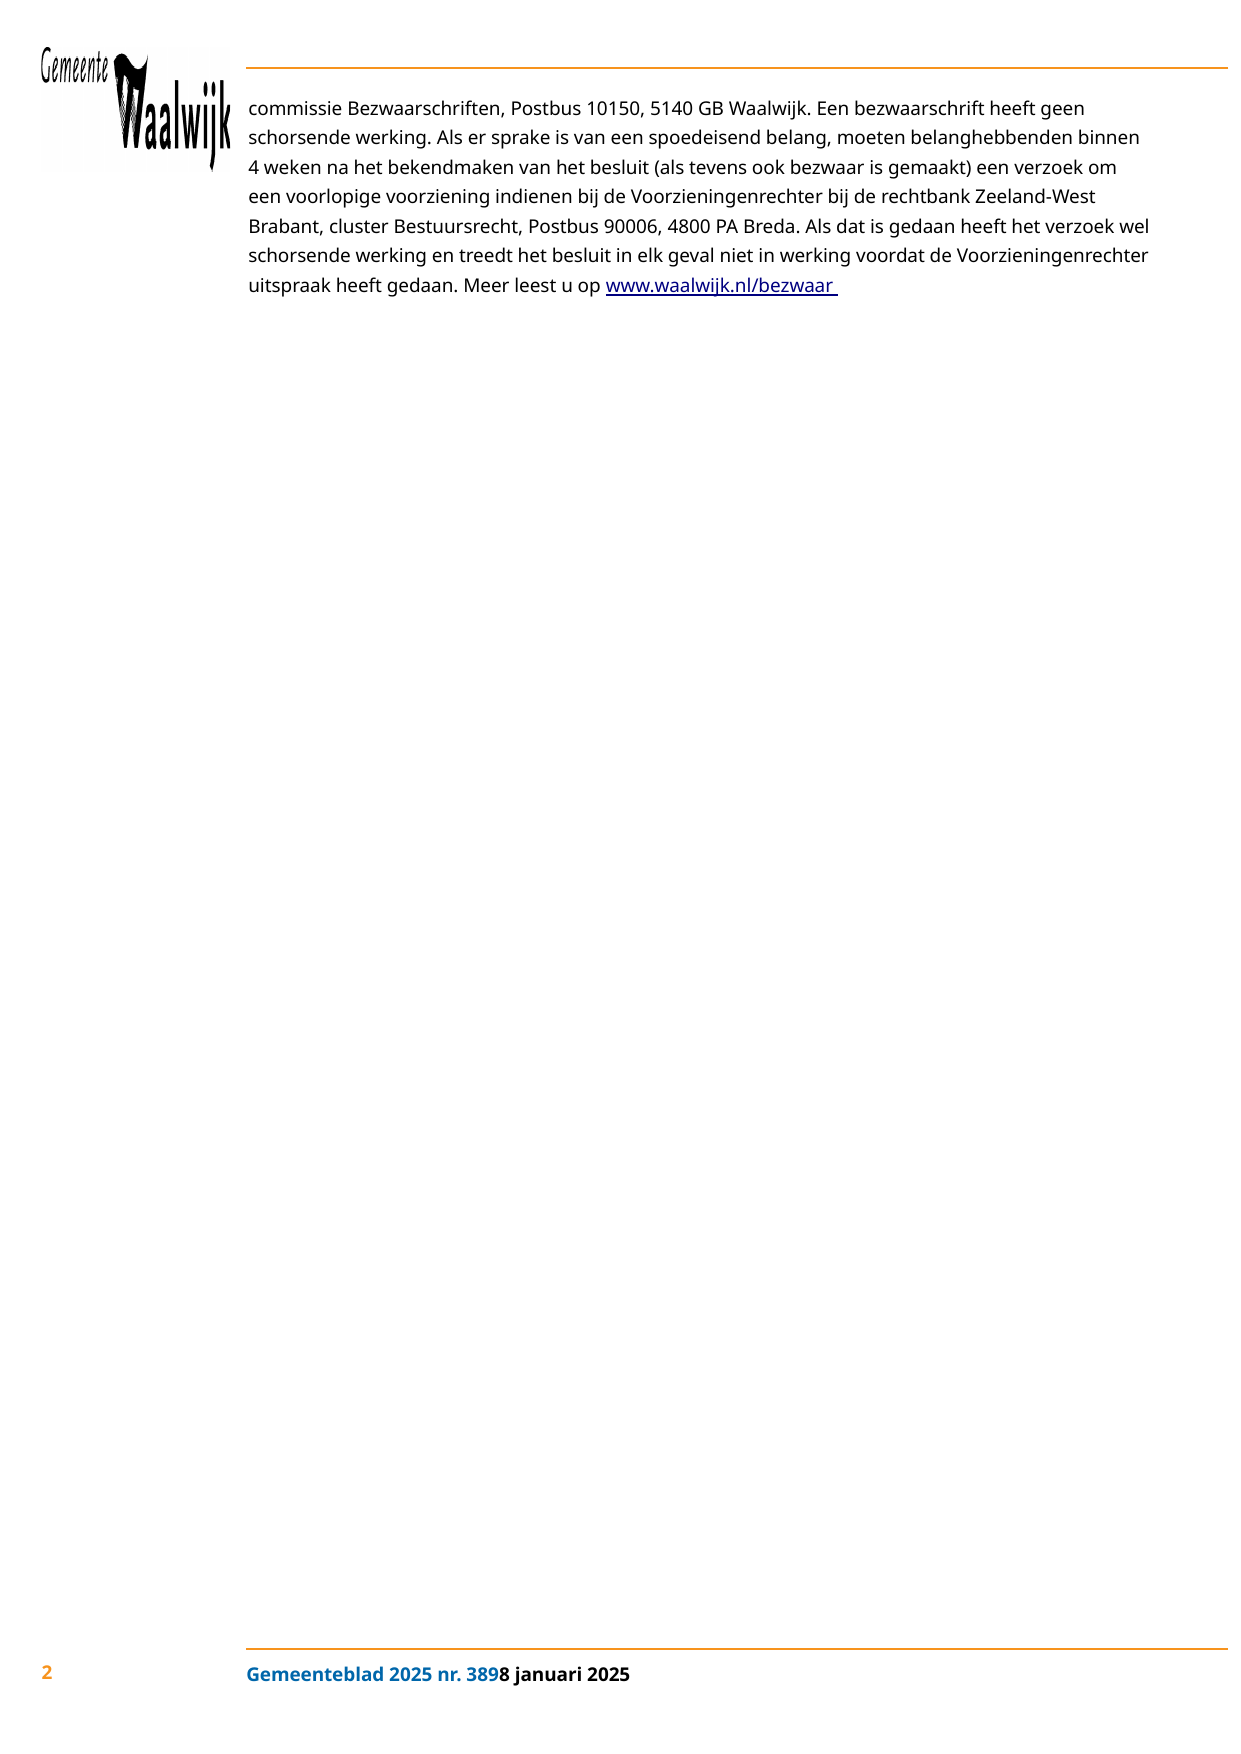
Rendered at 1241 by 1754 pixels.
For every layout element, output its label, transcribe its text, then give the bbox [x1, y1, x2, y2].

picture [41, 47, 231, 172]
text commissie Bezwaarschriften, Postbus 10150, 5140 GB Waalwijk. Een bezwaarschrift heeft geen schorsende werking. Als er sprake is van een spoedeisend belang, moeten belanghebbenden binnen 4 weken na het bekendmaken van het besluit (als tevens ook bezwaar is gemaakt) een verzoek om een voorlopige voorziening indienen bij de Voorzieningenrechter bij de rechtbank Zeeland-West Brabant, cluster Bestuursrecht, Postbus 90006, 4800 PA Breda. Als dat is gedaan heeft het verzoek wel schorsende werking en treedt het besluit in elk geval niet in werking voordat de Voorzieningenrechter uitspraak heeft gedaan. Meer leest u op www.waalwijk.nl/bezwaar [248, 95, 1152, 298]
